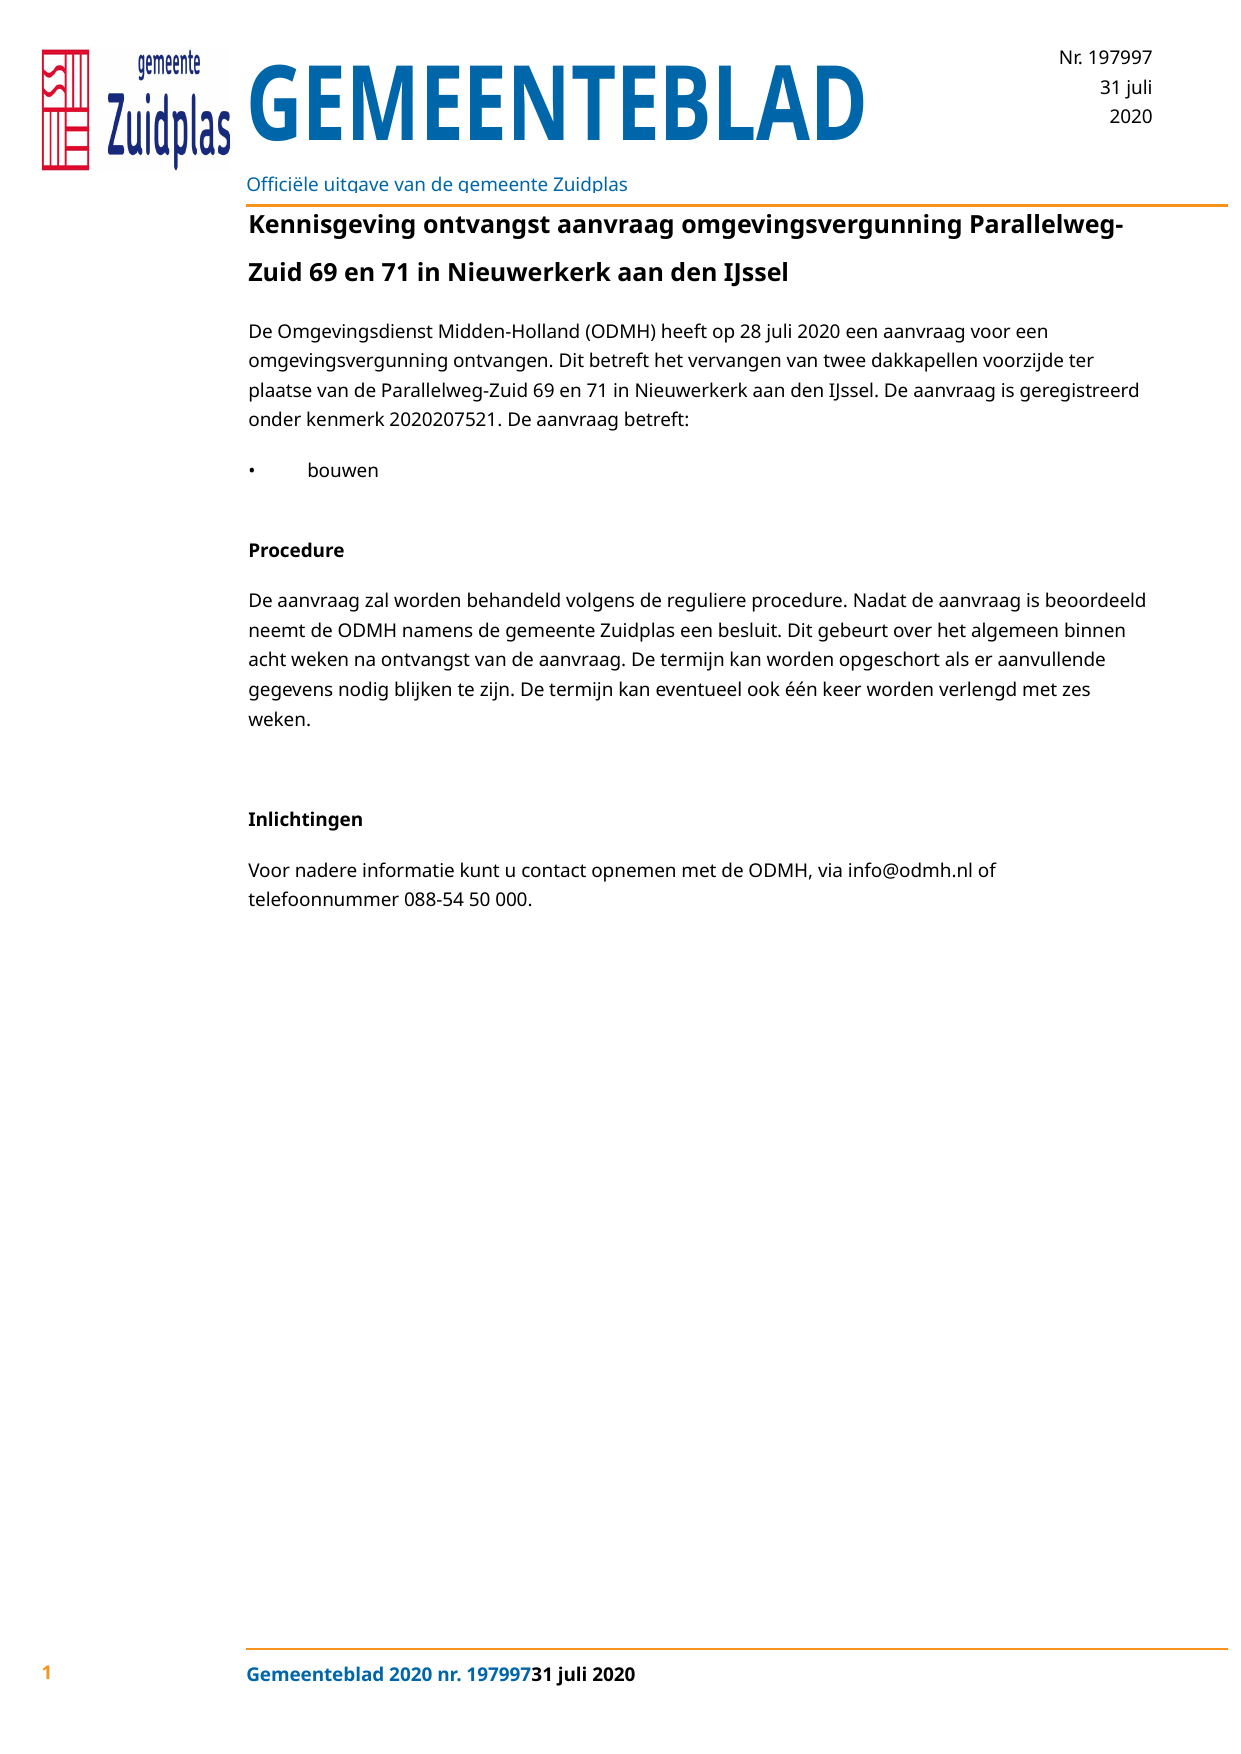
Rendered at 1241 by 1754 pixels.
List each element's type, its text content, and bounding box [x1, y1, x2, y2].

text Procedure [248, 537, 1152, 563]
text Inlichtingen [248, 807, 1152, 832]
list bouwen [248, 457, 1152, 483]
text Kennisgeving ontvangst aanvraag omgevingsvergunning Parallelweg-Zuid 69 en 71 in Nieuwerkerk aan den IJssel [248, 207, 1152, 288]
text Voor nadere informatie kunt u contact opnemen met de ODMH, via info@odmh.nl of telefoonnummer 088-54 50 000. [248, 857, 1152, 912]
text De aanvraag zal worden behandeld volgens de reguliere procedure. Nadat de aanvraag is beoordeeld neemt de ODMH namens de gemeente Zuidplas een besluit. Dit gebeurt over het algemeen binnen acht weken na ontvangst van de aanvraag. De termijn kan worden opgeschort als er aanvullende gegevens nodig blijken te zijn. De termijn kan eventueel ook één keer worden verlengd met zes weken. [248, 587, 1152, 732]
picture [41, 47, 231, 172]
text De Omgevingsdienst Midden-Holland (ODMH) heeft op 28 juli 2020 een aanvraag voor een omgevingsvergunning ontvangen. Dit betreft het vervangen van twee dakkapellen voorzijde ter plaatse van de Parallelweg-Zuid 69 en 71 in Nieuwerkerk aan den IJssel. De aanvraag is geregistreerd onder kenmerk 2020207521. De aanvraag betreft: [248, 318, 1152, 432]
